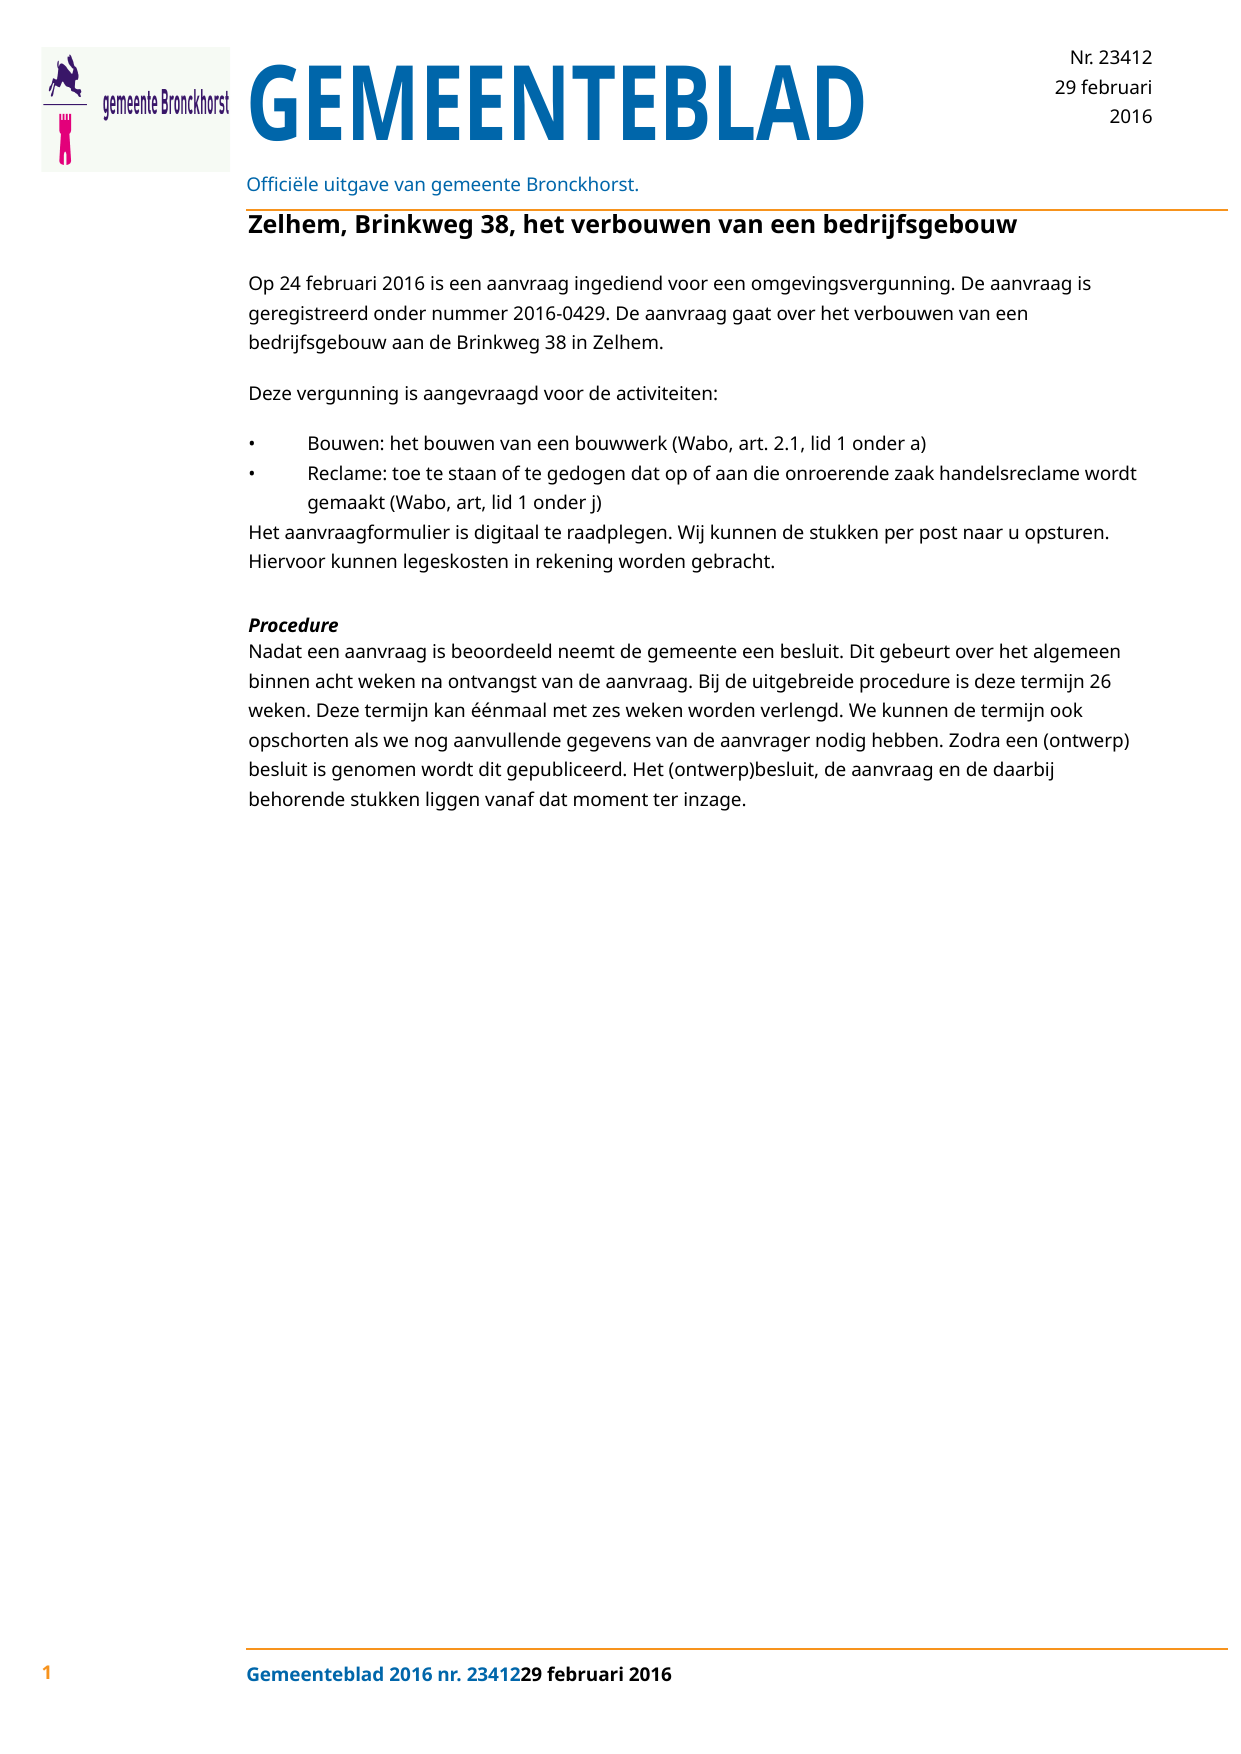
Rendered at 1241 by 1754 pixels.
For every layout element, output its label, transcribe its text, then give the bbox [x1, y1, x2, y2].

text Procedure [248, 613, 1152, 638]
text Nadat een aanvraag is beoordeeld neemt de gemeente een besluit. Dit gebeurt over het algemeen binnen acht weken na ontvangst van de aanvraag. Bij de uitgebreide procedure is deze termijn 26 weken. Deze termijn kan éénmaal met zes weken worden verlengd. We kunnen de termijn ook opschorten als we nog aanvullende gegevens van de aanvrager nodig hebben. Zodra een (ontwerp) besluit is genomen wordt dit gepubliceerd. Het (ontwerp)besluit, de aanvraag en de daarbij behorende stukken liggen vanaf dat moment ter inzage. [248, 638, 1152, 812]
text Zelhem, Brinkweg 38, het verbouwen van een bedrijfsgebouw [248, 211, 1152, 241]
text Het aanvraagformulier is digitaal te raadplegen. Wij kunnen de stukken per post naar u opsturen. Hiervoor kunnen legeskosten in rekening worden gebracht. [248, 519, 1152, 574]
list Reclame: toe te staan of te gedogen dat op of aan die onroerende zaak handelsreclame wordt gemaakt (Wabo, art, lid 1 onder j) [248, 460, 1152, 515]
picture [41, 47, 231, 172]
text Deze vergunning is aangevraagd voor de activiteiten: [248, 380, 1152, 406]
list Bouwen: het bouwen van een bouwwerk (Wabo, art. 2.1, lid 1 onder a) [248, 430, 1152, 456]
text Op 24 februari 2016 is een aanvraag ingediend voor een omgevingsvergunning. De aanvraag is geregistreerd onder nummer 2016-0429. De aanvraag gaat over het verbouwen van een bedrijfsgebouw aan de Brinkweg 38 in Zelhem. [248, 270, 1152, 355]
